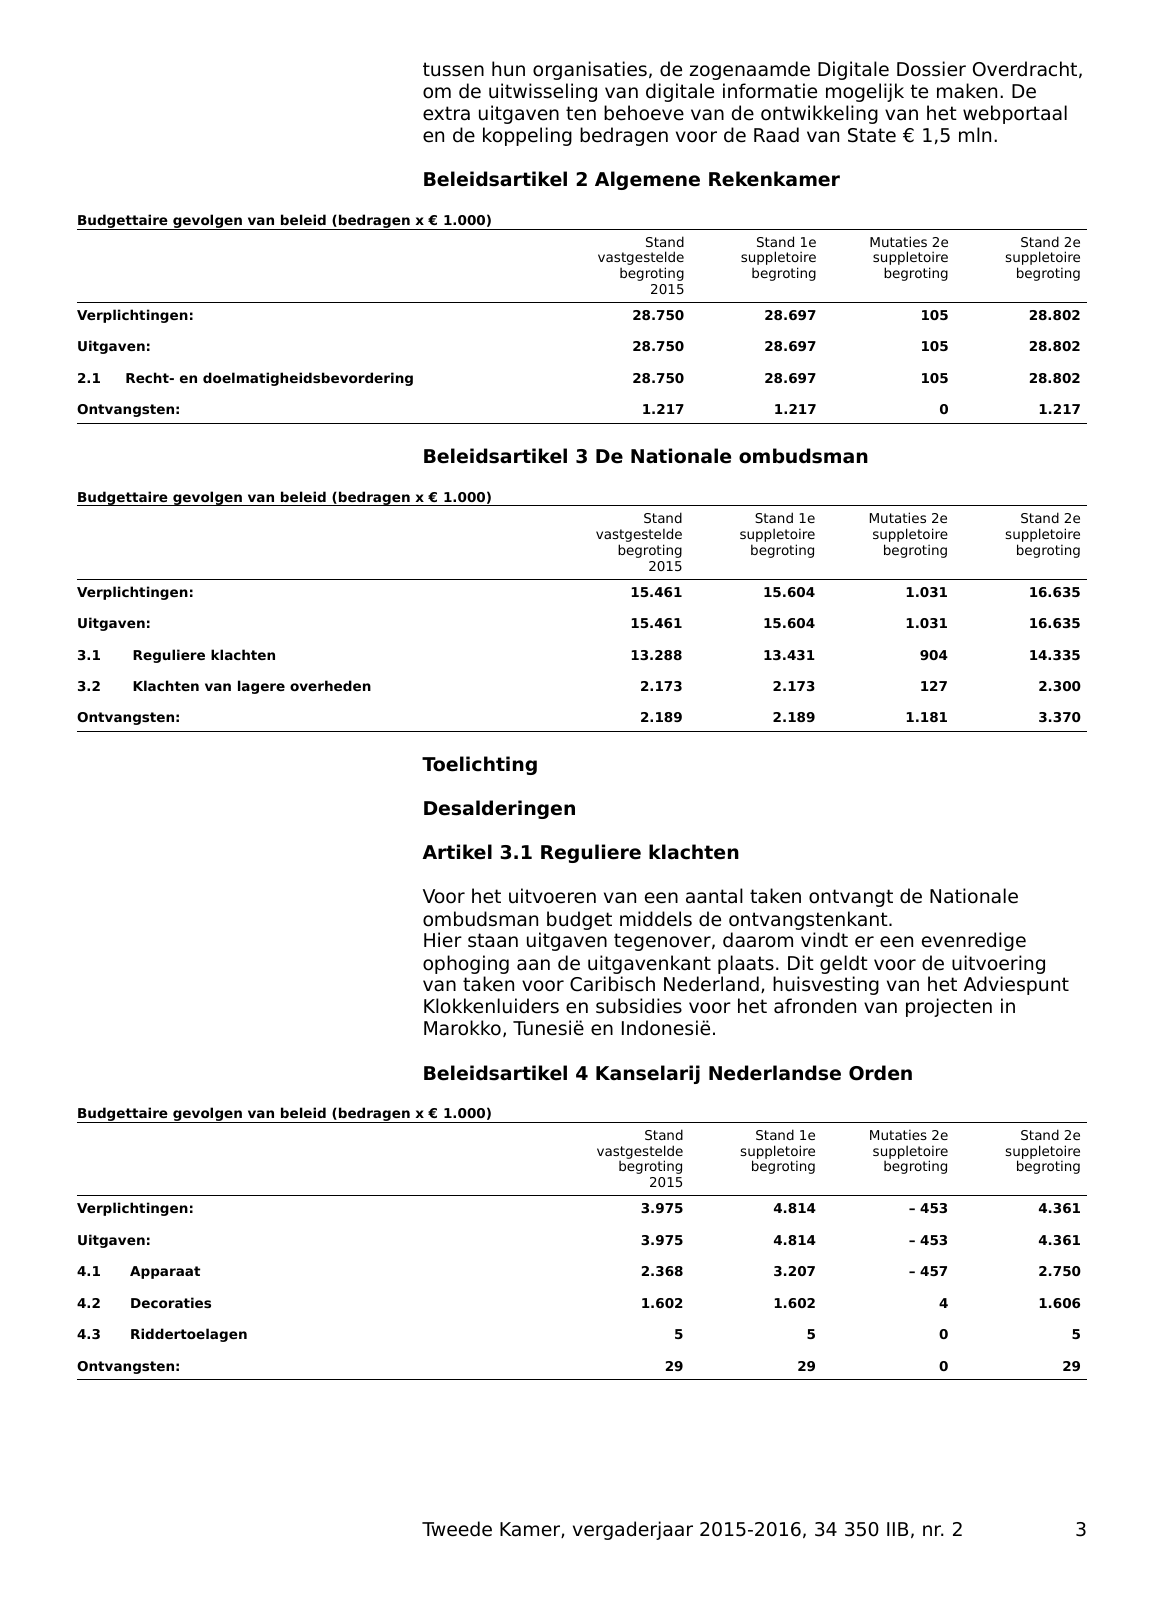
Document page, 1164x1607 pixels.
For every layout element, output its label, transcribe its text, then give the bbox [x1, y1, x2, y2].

table_cell 2.300 [954, 679, 1087, 694]
table_cell Stand vastgestelde begroting 2015 [558, 230, 690, 302]
table_cell 3.2 [77, 679, 126, 694]
table_cell [558, 355, 690, 371]
table_cell Klachten van lagere overheden [126, 679, 556, 694]
table_cell [822, 1217, 954, 1233]
table_cell Uitgaven: [77, 1233, 557, 1248]
table_cell Uitgaven: [77, 339, 558, 355]
table_cell [77, 506, 126, 579]
table_cell 4.2 [77, 1296, 124, 1311]
table_cell [124, 1311, 557, 1327]
table_cell [557, 1217, 689, 1233]
table_cell [557, 1280, 689, 1296]
table_cell 105 [822, 303, 954, 323]
table_cell 3.1 [77, 648, 126, 663]
table_cell 28.697 [690, 339, 822, 355]
table_cell [822, 1311, 954, 1327]
table_cell 15.604 [688, 580, 821, 600]
table_cell 4.1 [77, 1264, 124, 1280]
table_cell [77, 1343, 124, 1358]
table_cell 1.217 [558, 402, 690, 423]
table_cell [124, 1280, 557, 1296]
table_cell 13.288 [556, 648, 688, 663]
table_cell 15.461 [556, 580, 688, 600]
table_cell [77, 695, 126, 710]
table_cell [126, 600, 556, 616]
table_cell [821, 632, 954, 647]
table_cell 0 [822, 1359, 954, 1379]
table_cell 28.750 [558, 339, 690, 355]
table_cell Stand 2e suppletoire begroting [954, 506, 1087, 579]
table_cell Apparaat [124, 1264, 557, 1280]
table_cell 1.606 [954, 1296, 1087, 1311]
table_cell [955, 324, 1087, 339]
table_cell Decoraties [124, 1296, 557, 1311]
table_cell [688, 663, 821, 679]
table_cell 28.697 [690, 371, 822, 386]
subtitle Beleidsartikel 2 Algemene Rekenkamer [422, 169, 1087, 191]
table_cell [77, 1280, 124, 1296]
table_cell 29 [557, 1359, 689, 1379]
table_cell Stand 1e suppletoire begroting [689, 1123, 822, 1195]
table_cell [126, 632, 556, 647]
table_cell [126, 663, 556, 679]
table_cell 13.431 [688, 648, 821, 663]
table_cell [954, 1311, 1087, 1327]
table_cell Stand vastgestelde begroting 2015 [556, 506, 688, 579]
table_cell 2.1 [77, 371, 119, 386]
subtitle Desalderingen [422, 798, 1087, 820]
table_cell Mutaties 2e suppletoire begroting [822, 1123, 954, 1195]
table_cell [77, 386, 119, 402]
table_cell [954, 600, 1087, 616]
table_cell 3.975 [557, 1233, 689, 1248]
table_cell 4.361 [954, 1233, 1087, 1248]
table_cell [689, 1217, 822, 1233]
table_cell 28.802 [955, 339, 1087, 355]
table_header Budgettaire gevolgen van beleid (bedragen x € 1.000) [77, 213, 1087, 229]
table_cell [557, 1343, 689, 1358]
table_header Budgettaire gevolgen van beleid (bedragen x € 1.000) [77, 490, 1087, 505]
table_cell 4 [822, 1296, 954, 1311]
table_cell 1.602 [557, 1296, 689, 1311]
table_cell 1.031 [821, 616, 954, 632]
table_cell [688, 600, 821, 616]
table_cell Ontvangsten: [77, 1359, 557, 1379]
table_cell 28.750 [558, 371, 690, 386]
table_cell [689, 1248, 822, 1264]
table_cell Stand 1e suppletoire begroting [688, 506, 821, 579]
table_cell 4.361 [954, 1196, 1087, 1217]
table_cell Mutaties 2e suppletoire begroting [822, 230, 954, 302]
table_cell [690, 355, 822, 371]
table_cell 29 [954, 1359, 1087, 1379]
table_cell 16.635 [954, 616, 1087, 632]
table_cell Verplichtingen: [77, 1196, 557, 1217]
table_cell 1.217 [690, 402, 822, 423]
table_cell [124, 1217, 557, 1233]
table_cell 5 [557, 1327, 689, 1343]
table_cell Mutaties 2e suppletoire begroting [821, 506, 954, 579]
table_cell [822, 386, 954, 402]
table_cell [689, 1343, 822, 1358]
table_cell 2.368 [557, 1264, 689, 1280]
table_cell [119, 324, 558, 339]
table_cell [821, 663, 954, 679]
table_cell [690, 386, 822, 402]
table_cell [119, 230, 558, 302]
subtitle Beleidsartikel 4 Kanselarij Nederlandse Orden [422, 1062, 1087, 1084]
table_cell Reguliere klachten [126, 648, 556, 663]
table_cell – 453 [822, 1233, 954, 1248]
table_cell – 453 [822, 1196, 954, 1217]
text tussen hun organisaties, de zogenaamde Digitale Dossier Overdracht, om de uitwisseling van digitale informatie mogelijk te maken. De extra uitgaven ten behoeve van de ontwikkeling van het webportaal en de koppeling bedragen voor de Raad van State € 1,5 mln. [422, 59, 1087, 147]
table_cell [77, 1311, 124, 1327]
table_cell 5 [689, 1327, 822, 1343]
table_cell 105 [822, 339, 954, 355]
table_cell 29 [689, 1359, 822, 1379]
table_cell 0 [822, 1327, 954, 1343]
table_cell Riddertoelagen [124, 1327, 557, 1343]
table_cell [77, 1123, 124, 1195]
table_cell 5 [954, 1327, 1087, 1343]
table_cell 16.635 [954, 580, 1087, 600]
table_cell 3.207 [689, 1264, 822, 1280]
table_cell [119, 386, 558, 402]
table_cell 1.181 [821, 710, 954, 731]
table_cell [77, 1217, 124, 1233]
table_cell [556, 695, 688, 710]
table_cell [557, 1311, 689, 1327]
table_cell [954, 1217, 1087, 1233]
table_cell [954, 1280, 1087, 1296]
subtitle Toelichting [422, 754, 1087, 776]
table_cell [556, 632, 688, 647]
table_cell [689, 1280, 822, 1296]
table_cell 4.3 [77, 1327, 124, 1343]
table_cell [556, 600, 688, 616]
table_cell [556, 663, 688, 679]
table_cell [688, 695, 821, 710]
table_cell 14.335 [954, 648, 1087, 663]
table_cell 4.814 [689, 1196, 822, 1217]
table_cell [77, 230, 119, 302]
table_cell [77, 600, 126, 616]
table_cell Recht- en doelmatigheidsbevordering [119, 371, 558, 386]
table_cell Verplichtingen: [77, 303, 558, 323]
table_cell [77, 632, 126, 647]
text Voor het uitvoeren van een aantal taken ontvangt de Nationale ombudsman budget middels de ontvangstenkant. [422, 886, 1087, 930]
text Hier staan uitgaven tegenover, daarom vindt er een evenredige ophoging aan de uitgavenkant plaats. Dit geldt voor de uitvoering van taken voor Caribisch Nederland, huisvesting van het Adviespunt Klokkenluiders en subsidies voor het afronden van projecten in Marokko, Tunesië en Indonesië. [422, 930, 1087, 1040]
table_cell [77, 355, 119, 371]
table_cell 2.173 [556, 679, 688, 694]
table_cell [77, 324, 119, 339]
table_cell [558, 386, 690, 402]
table_cell Verplichtingen: [77, 580, 556, 600]
table_cell 2.750 [954, 1264, 1087, 1280]
table_cell [77, 1248, 124, 1264]
table_cell 15.461 [556, 616, 688, 632]
table_cell [954, 1248, 1087, 1264]
table_cell 28.802 [955, 303, 1087, 323]
table_cell [955, 355, 1087, 371]
subtitle Beleidsartikel 3 De Nationale ombudsman [422, 446, 1087, 468]
table_cell [955, 386, 1087, 402]
table_cell 2.189 [688, 710, 821, 731]
table_cell 28.697 [690, 303, 822, 323]
table_cell 3.370 [954, 710, 1087, 731]
table_cell [124, 1343, 557, 1358]
table_cell [954, 695, 1087, 710]
table_cell 15.604 [688, 616, 821, 632]
table_cell [690, 324, 822, 339]
table_cell Ontvangsten: [77, 402, 558, 423]
table_cell [822, 1248, 954, 1264]
table_cell [689, 1311, 822, 1327]
table_cell [822, 1280, 954, 1296]
table_cell Stand 2e suppletoire begroting [955, 230, 1087, 302]
table_cell Stand 1e suppletoire begroting [690, 230, 822, 302]
table_cell [126, 506, 556, 579]
table_cell [77, 663, 126, 679]
table_cell 28.802 [955, 371, 1087, 386]
table_cell 4.814 [689, 1233, 822, 1248]
table_cell [124, 1123, 557, 1195]
table_cell Uitgaven: [77, 616, 556, 632]
table_cell 127 [821, 679, 954, 694]
table_cell 3.975 [557, 1196, 689, 1217]
table_cell [558, 324, 690, 339]
table_cell [124, 1248, 557, 1264]
table_cell 2.189 [556, 710, 688, 731]
table_cell – 457 [822, 1264, 954, 1280]
subtitle Artikel 3.1 Reguliere klachten [422, 842, 1087, 864]
table_cell 0 [822, 402, 954, 423]
table_cell [119, 355, 558, 371]
table_cell 904 [821, 648, 954, 663]
table_cell [954, 663, 1087, 679]
table_cell [821, 600, 954, 616]
table_cell [821, 695, 954, 710]
table_cell [954, 632, 1087, 647]
table_cell [822, 324, 954, 339]
table_cell [822, 1343, 954, 1358]
table_cell Ontvangsten: [77, 710, 556, 731]
table_cell [688, 632, 821, 647]
table_cell 1.217 [955, 402, 1087, 423]
table_cell Stand vastgestelde begroting 2015 [557, 1123, 689, 1195]
table_cell [126, 695, 556, 710]
table_cell 2.173 [688, 679, 821, 694]
table_header Budgettaire gevolgen van beleid (bedragen x € 1.000) [77, 1106, 1087, 1122]
table_cell [954, 1343, 1087, 1358]
table_cell 1.031 [821, 580, 954, 600]
table_cell [822, 355, 954, 371]
table_cell Stand 2e suppletoire begroting [954, 1123, 1087, 1195]
table_cell [557, 1248, 689, 1264]
table_cell 105 [822, 371, 954, 386]
table_cell 1.602 [689, 1296, 822, 1311]
table_cell 28.750 [558, 303, 690, 323]
